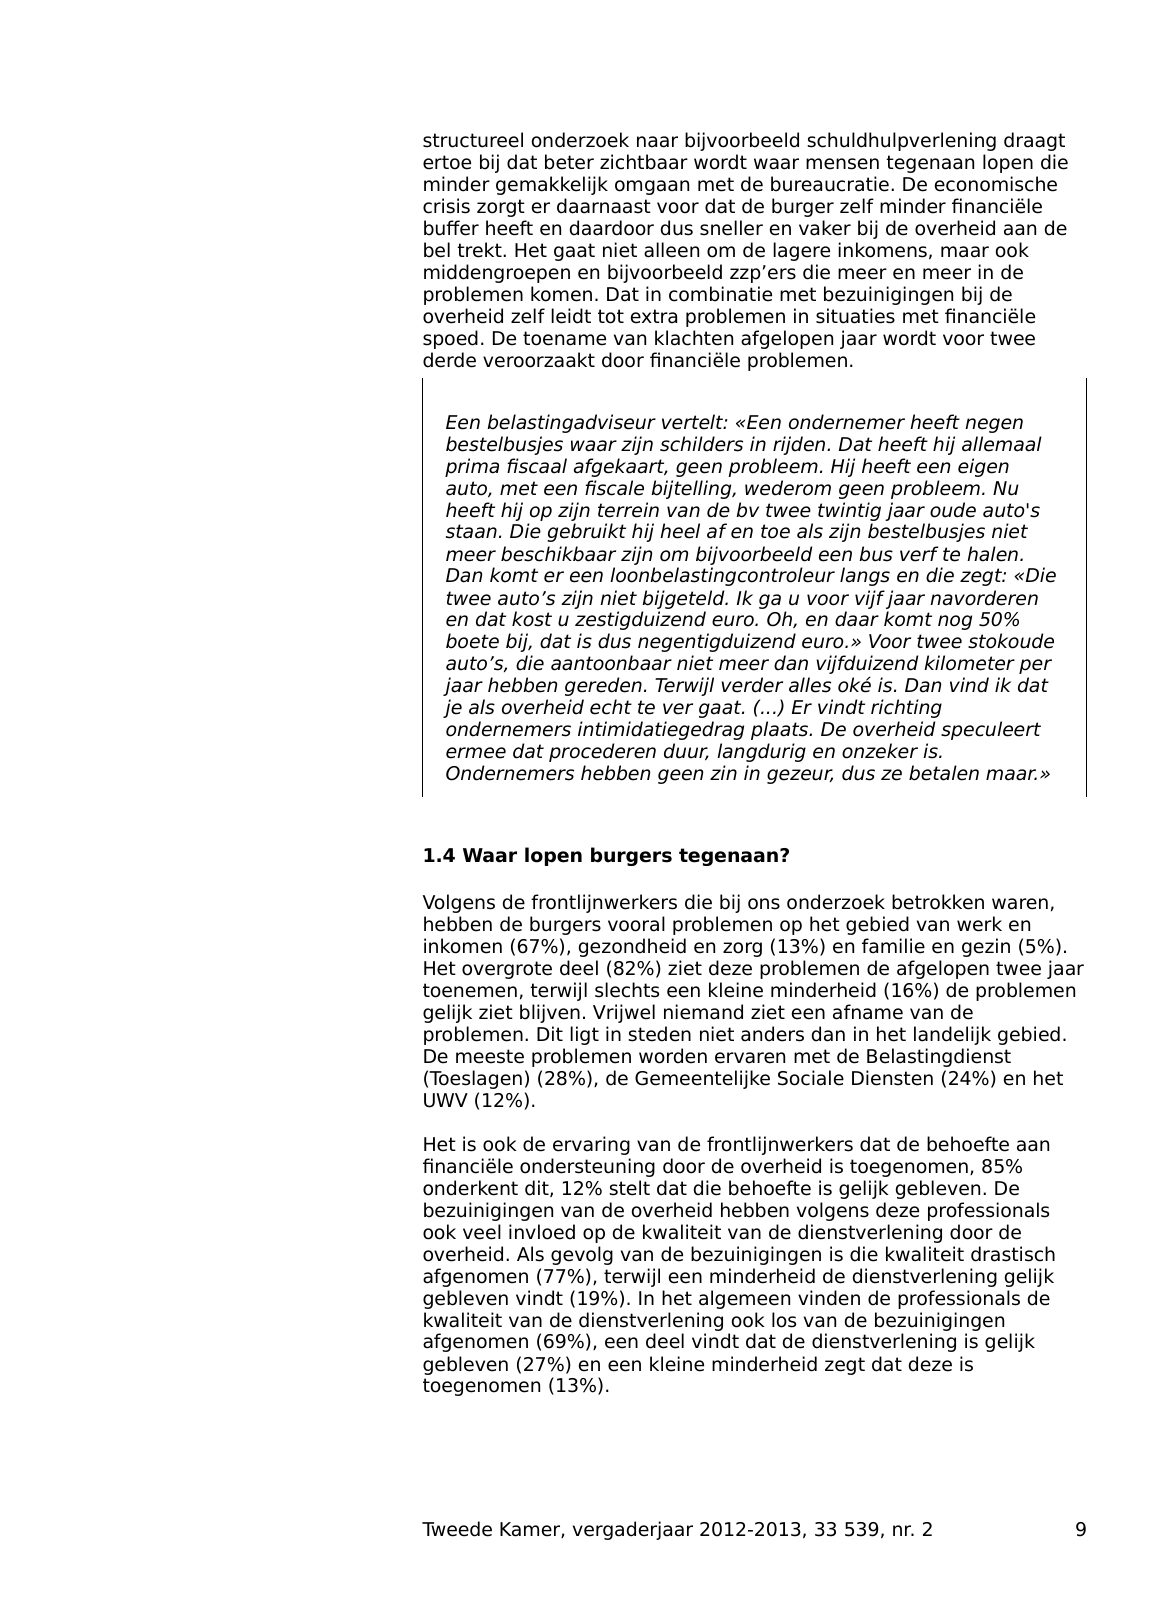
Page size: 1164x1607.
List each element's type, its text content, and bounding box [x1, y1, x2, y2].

text Volgens de frontlijnwerkers die bij ons onderzoek betrokken waren, hebben de burgers vooral problemen op het gebied van werk en inkomen (67%), gezondheid en zorg (13%) en familie en gezin (5%). Het overgrote deel (82%) ziet deze problemen de afgelopen twee jaar toenemen, terwijl slechts een kleine minderheid (16%) de problemen gelijk ziet blijven. Vrijwel niemand ziet een afname van de problemen. Dit ligt in steden niet anders dan in het landelijk gebied. De meeste problemen worden ervaren met de Belastingdienst (Toeslagen) (28%), de Gemeentelijke Sociale Diensten (24%) en het UWV (12%). [422, 892, 1087, 1111]
table_header Een belastingadviseur vertelt: «Een ondernemer heeft negen bestelbusjes waar zijn schilders in rijden. Dat heeft hij allemaal prima fiscaal afgekaart, geen probleem. Hij heeft een eigen auto, met een fiscale bijtelling, wederom geen probleem. Nu heeft hij op zijn terrein van de bv twee twintig jaar oude auto's staan. Die gebruikt hij heel af en toe als zijn bestelbusjes niet meer beschikbaar zijn om bijvoorbeeld een bus verf te halen. Dan komt er een loonbelastingcontroleur langs en die zegt: «Die twee auto’s zijn niet bijgeteld. Ik ga u voor vijf jaar navorderen en dat kost u zestigduizend euro. Oh, en daar komt nog 50% boete bij, dat is dus negentigduizend euro.» Voor twee stokoude auto’s, die aantoonbaar niet meer dan vijfduizend kilometer per jaar hebben gereden. Terwijl verder alles oké is. Dan vind ik dat je als overheid echt te ver gaat. (...) Er vindt richting ondernemers intimidatiegedrag plaats. De overheid speculeert ermee dat procederen duur, langdurig en onzeker is. Ondernemers hebben geen zin in gezeur, dus ze betalen maar.» [423, 378, 1086, 797]
subtitle 1.4 Waar lopen burgers tegenaan? [422, 845, 1087, 867]
text Het is ook de ervaring van de frontlijnwerkers dat de behoefte aan financiële ondersteuning door de overheid is toegenomen, 85% onderkent dit, 12% stelt dat die behoefte is gelijk gebleven. De bezuinigingen van de overheid hebben volgens deze professionals ook veel invloed op de kwaliteit van de dienstverlening door de overheid. Als gevolg van de bezuinigingen is die kwaliteit drastisch afgenomen (77%), terwijl een minderheid de dienstverlening gelijk gebleven vindt (19%). In het algemeen vinden de professionals de kwaliteit van de dienstverlening ook los van de bezuinigingen afgenomen (69%), een deel vindt dat de dienstverlening is gelijk gebleven (27%) en een kleine minderheid zegt dat deze is toegenomen (13%). [422, 1134, 1087, 1397]
text structureel onderzoek naar bijvoorbeeld schuldhulpverlening draagt ertoe bij dat beter zichtbaar wordt waar mensen tegenaan lopen die minder gemakkelijk omgaan met de bureaucratie. De economische crisis zorgt er daarnaast voor dat de burger zelf minder financiële buffer heeft en daardoor dus sneller en vaker bij de overheid aan de bel trekt. Het gaat niet alleen om de lagere inkomens, maar ook middengroepen en bijvoorbeeld zzp’ers die meer en meer in de problemen komen. Dat in combinatie met bezuinigingen bij de overheid zelf leidt tot extra problemen in situaties met financiële spoed. De toename van klachten afgelopen jaar wordt voor twee derde veroorzaakt door financiële problemen. [422, 130, 1087, 372]
